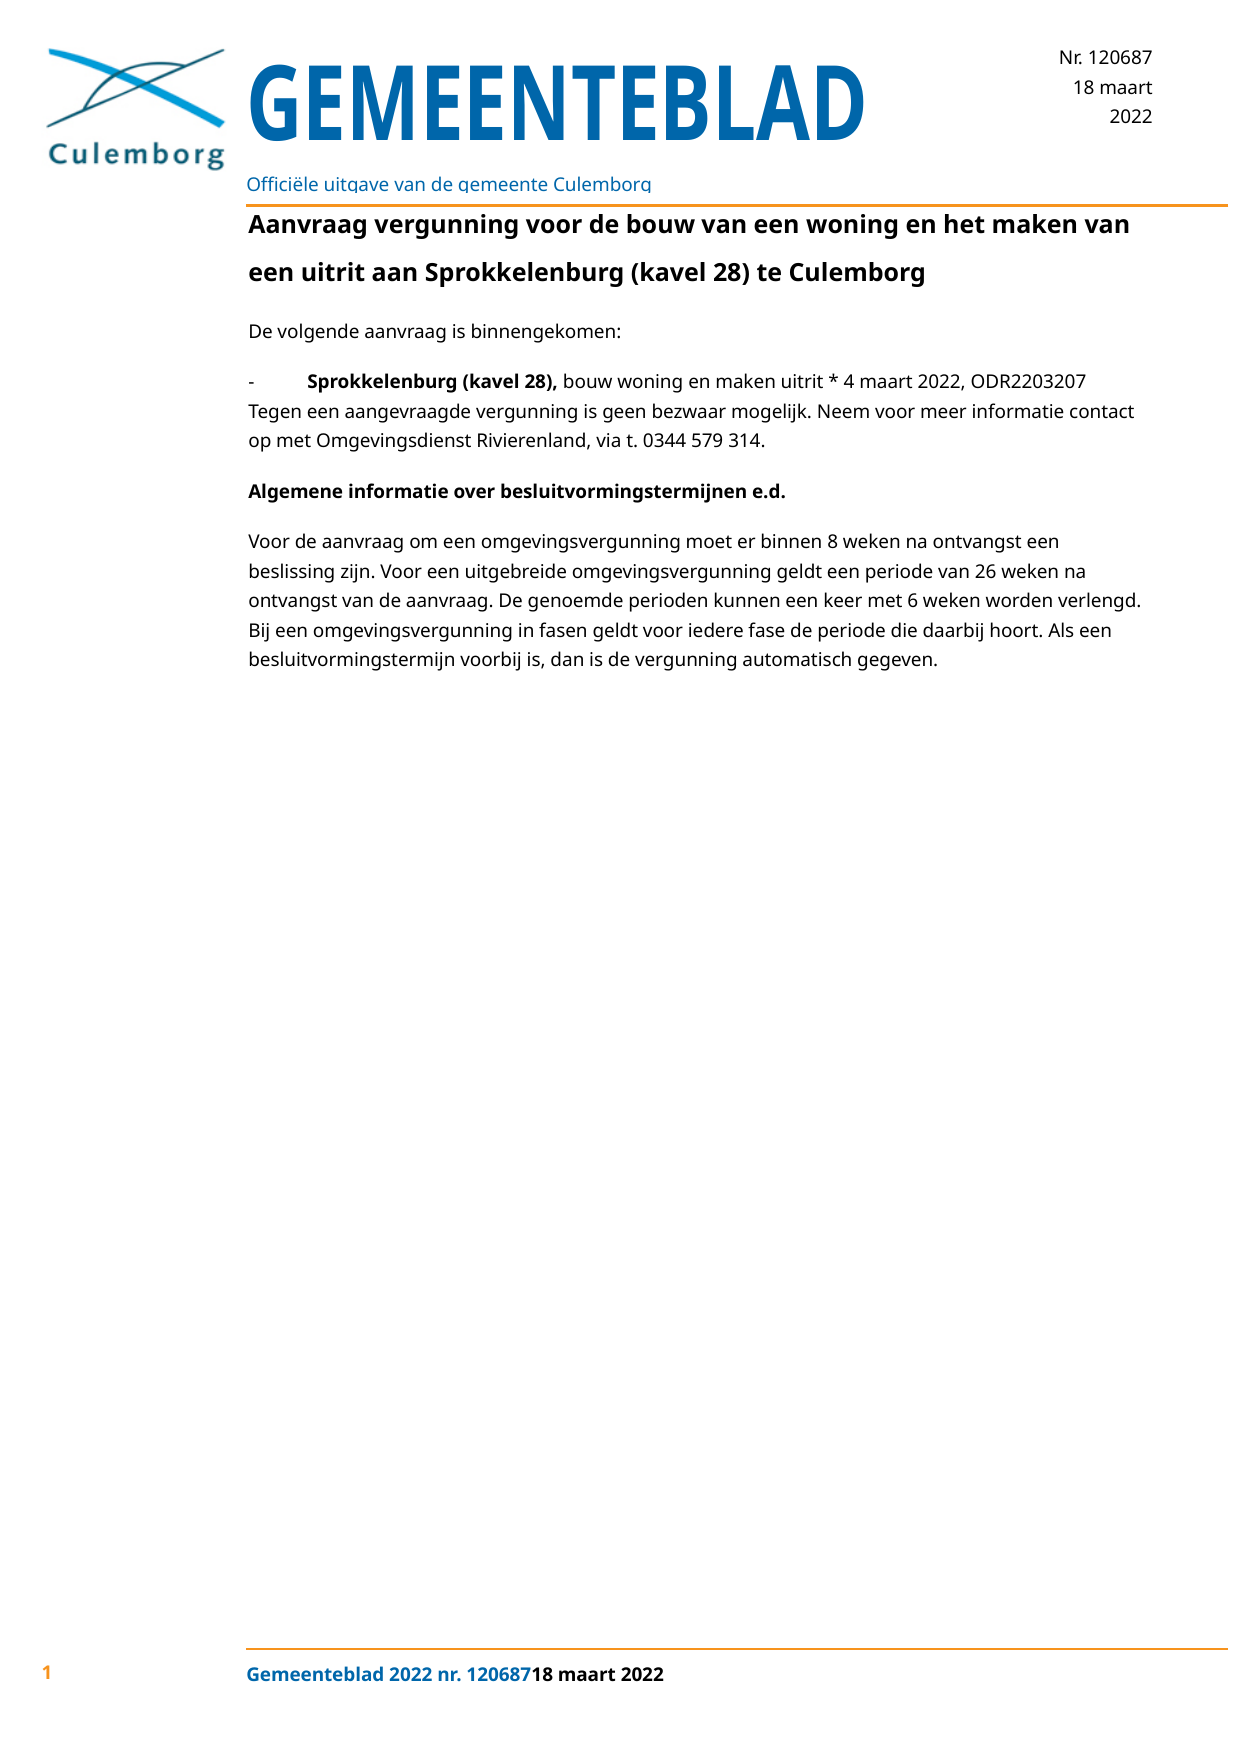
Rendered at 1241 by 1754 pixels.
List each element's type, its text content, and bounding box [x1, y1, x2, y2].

text Aanvraag vergunning voor de bouw van een woning en het maken van een uitrit aan Sprokkelenburg (kavel 28) te Culemborg [248, 207, 1152, 288]
text Voor de aanvraag om een omgevingsvergunning moet er binnen 8 weken na ontvangst een beslissing zijn. Voor een uitgebreide omgevingsvergunning geldt een periode van 26 weken na ontvangst van de aanvraag. De genoemde perioden kunnen een keer met 6 weken worden verlengd. Bij een omgevingsvergunning in fasen geldt voor iedere fase de periode die daarbij hoort. Als een besluitvormingstermijn voorbij is, dan is de vergunning automatisch gegeven. [248, 528, 1152, 672]
list Sprokkelenburg (kavel 28), bouw woning en maken uitrit * 4 maart 2022, ODR2203207 [248, 368, 1152, 394]
text Tegen een aangevraagde vergunning is geen bezwaar mogelijk. Neem voor meer informatie contact op met Omgevingsdienst Rivierenland, via t. 0344 579 314. [248, 398, 1152, 453]
picture [41, 47, 231, 172]
text Algemene informatie over besluitvormingstermijnen e.d. [248, 478, 1152, 504]
text De volgende aanvraag is binnengekomen: [248, 318, 1152, 344]
